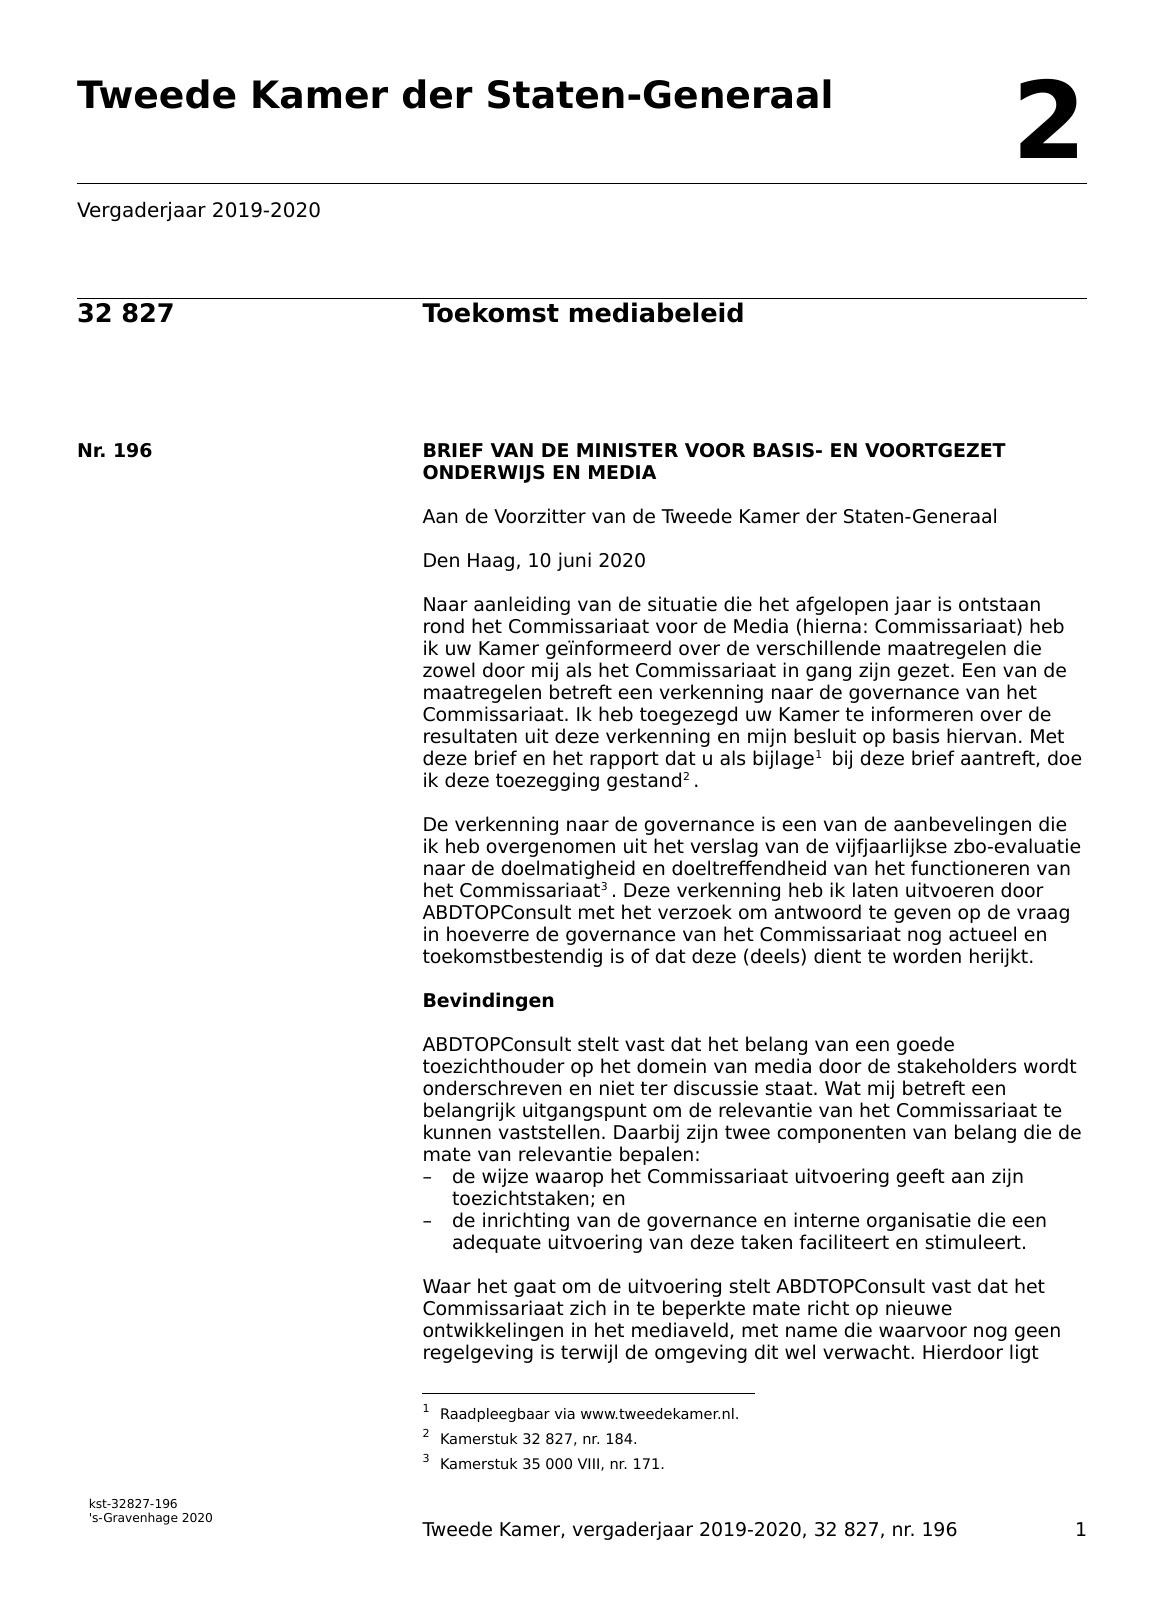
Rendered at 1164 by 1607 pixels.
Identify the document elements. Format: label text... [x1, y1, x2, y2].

text Aan de Voorzitter van de Tweede Kamer der Staten-Generaal [422, 506, 1087, 528]
subtitle Bevindingen [422, 990, 1087, 1012]
text – de inrichting van de governance en interne organisatie die een adequate uitvoering van deze taken faciliteert en stimuleert. [422, 1210, 1087, 1254]
table_header Tweede Kamer der Staten-Generaal [77, 59, 886, 183]
text Naar aanleiding van de situatie die het afgelopen jaar is ontstaan rond het Commissariaat voor de Media (hierna: Commissariaat) heb ik uw Kamer geïnformeerd over de verschillende maatregelen die zowel door mij als het Commissariaat in gang zijn gezet. Een van de maatregelen betreft een verkenning naar de governance van het Commissariaat. Ik heb toegezegd uw Kamer te informeren over de resultaten uit deze verkenning en mijn besluit op basis hiervan. Met deze brief en het rapport dat u als bijlage bij deze brief aantreft, doe ik deze toezegging gestand. [422, 594, 1087, 792]
text ABDTOPConsult stelt vast dat het belang van een goede toezichthouder op het domein van media door de stakeholders wordt onderschreven en niet ter discussie staat. Wat mij betreft een belangrijk uitgangspunt om de relevantie van het Commissariaat te kunnen vaststellen. Daarbij zijn twee componenten van belang die de mate van relevantie bepalen: [422, 1034, 1087, 1166]
text Kamerstuk 35 000 VIII, nr. 171. [422, 1452, 1087, 1474]
text – de wijze waarop het Commissariaat uitvoering geeft aan zijn toezichtstaken; en [422, 1166, 1087, 1210]
table_cell Vergaderjaar 2019-2020 [77, 184, 1087, 298]
text Den Haag, 10 juni 2020 [422, 550, 1087, 572]
subtitle 32 827 Toekomst mediabeleid [77, 299, 1087, 329]
text 's-Gravenhage 2020 [88, 1511, 323, 1525]
table_header 2 [886, 59, 1087, 183]
text Kamerstuk 32 827, nr. 184. [422, 1427, 1087, 1449]
text kst-32827-196 [88, 1497, 323, 1511]
text Raadpleegbaar via www.tweedekamer.nl. [422, 1402, 1087, 1424]
text De verkenning naar de governance is een van de aanbevelingen die ik heb overgenomen uit het verslag van de vijfjaarlijkse zbo-evaluatie naar de doelmatigheid en doeltreffendheid van het functioneren van het Commissariaat. Deze verkenning heb ik laten uitvoeren door ABDTOPConsult met het verzoek om antwoord te geven op de vraag in hoeverre de governance van het Commissariaat nog actueel en toekomstbestendig is of dat deze (deels) dient te worden herijkt. [422, 814, 1087, 968]
text Waar het gaat om de uitvoering stelt ABDTOPConsult vast dat het Commissariaat zich in te beperkte mate richt op nieuwe ontwikkelingen in het mediaveld, met name die waarvoor nog geen regelgeving is terwijl de omgeving dit wel verwacht. Hierdoor ligt [422, 1276, 1087, 1364]
subtitle Nr. 196 BRIEF VAN DE MINISTER VOOR BASIS- EN VOORTGEZET ONDERWIJS EN MEDIA [77, 440, 1087, 484]
